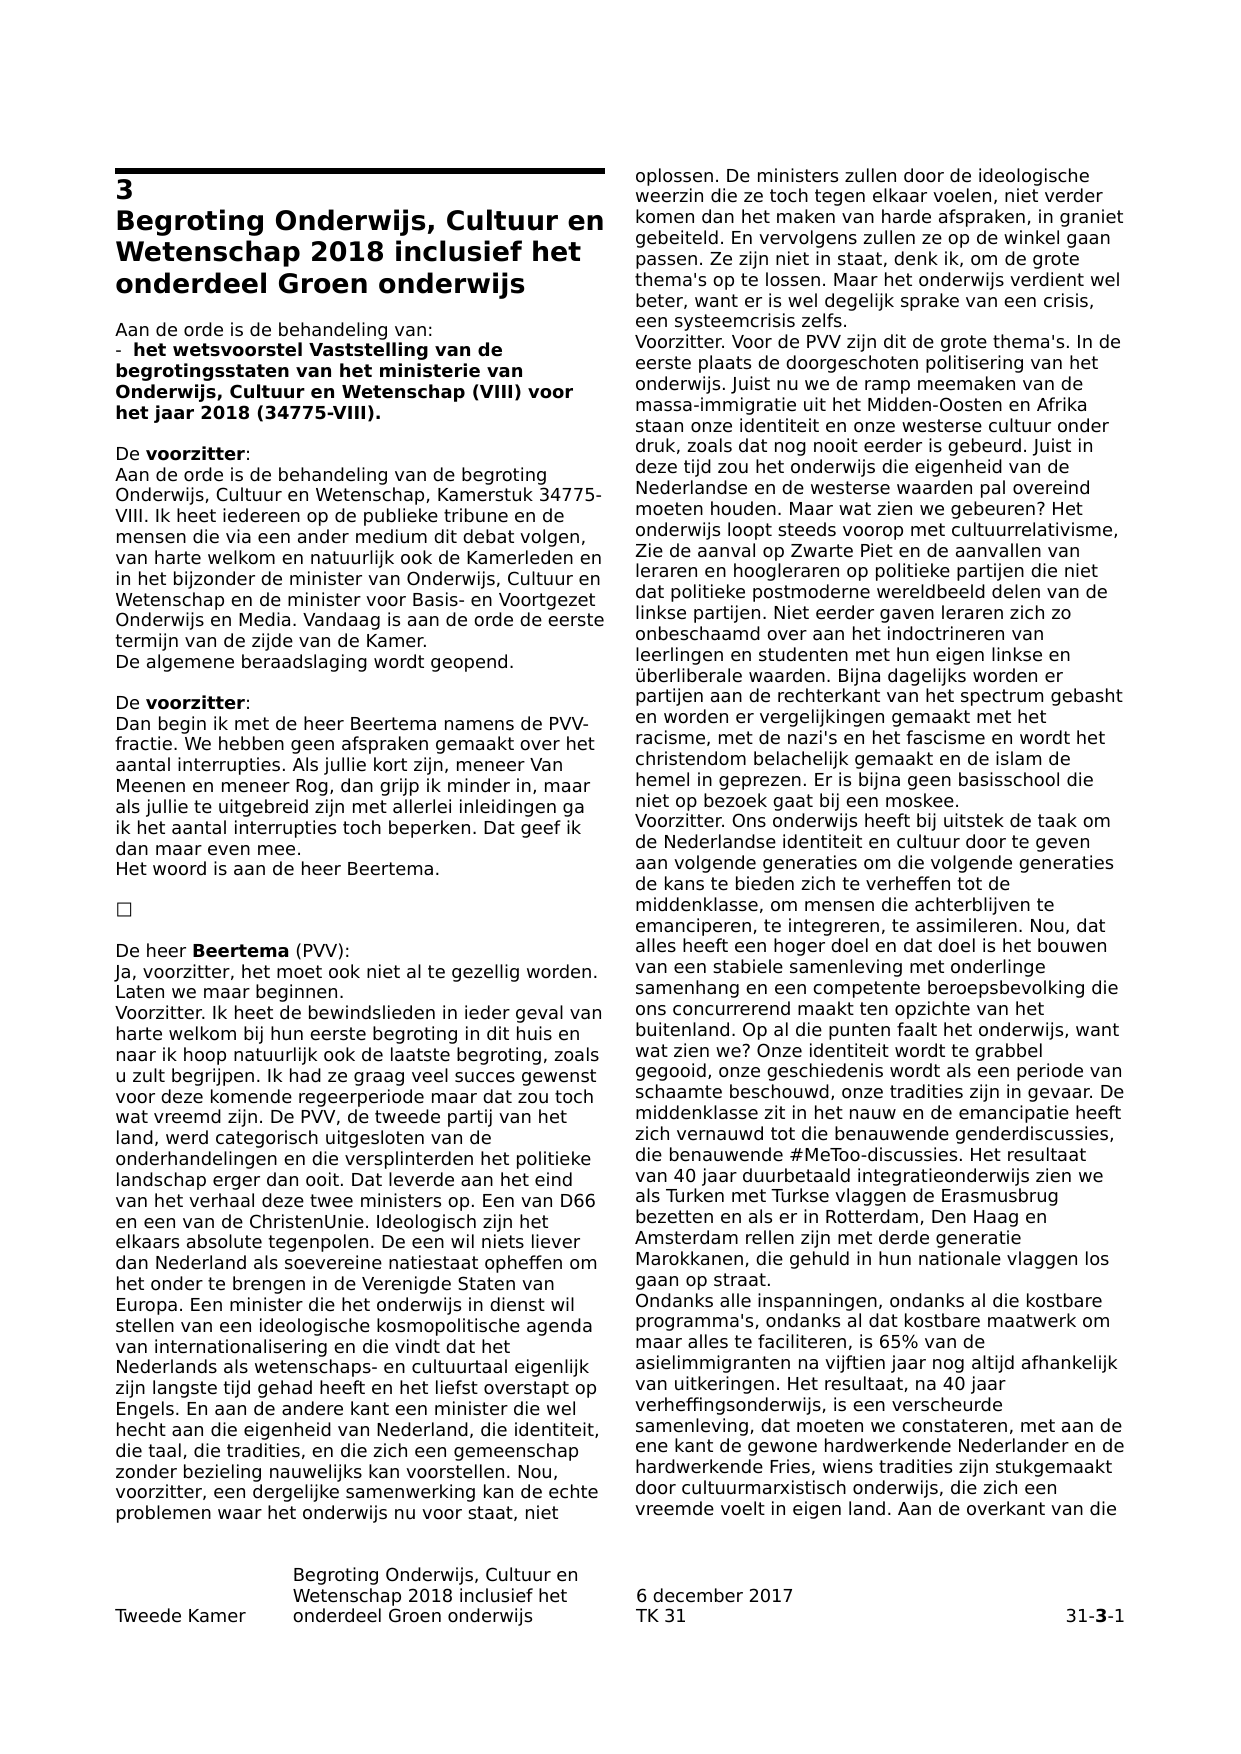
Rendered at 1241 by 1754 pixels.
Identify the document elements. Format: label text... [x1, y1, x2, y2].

text Dan begin ik met de heer Beertema namens de PVV-fractie. We hebben geen afspraken gemaakt over het aantal interrupties. Als jullie kort zijn, meneer Van Meenen en meneer Rog, dan grijp ik minder in, maar als jullie te uitgebreid zijn met allerlei inleidingen ga ik het aantal interrupties toch beperken. Dat geef ik dan maar even mee. [115, 713, 605, 859]
text De heer Beertema (PVV): [115, 941, 605, 961]
text Voorzitter. Voor de PVV zijn dit de grote thema's. In de eerste plaats de doorgeschoten politisering van het onderwijs. Juist nu we de ramp meemaken van de massa-immigratie uit het Midden-Oosten en Afrika staan onze identiteit en onze westerse cultuur onder druk, zoals dat nog nooit eerder is gebeurd. Juist in deze tijd zou het onderwijs die eigenheid van de Nederlandse en de westerse waarden pal overeind moeten houden. Maar wat zien we gebeuren? Het onderwijs loopt steeds voorop met cultuurrelativisme, Zie de aanval op Zwarte Piet en de aanvallen van leraren en hoogleraren op politieke partijen die niet dat politieke postmoderne wereldbeeld delen van de linkse partijen. Niet eerder gaven leraren zich zo onbeschaamd over aan het indoctrineren van leerlingen en studenten met hun eigen linkse en überliberale waarden. Bijna dagelijks worden er partijen aan de rechterkant van het spectrum gebasht en worden er vergelijkingen gemaakt met het racisme, met de nazi's en het fascisme en wordt het christendom belachelijk gemaakt en de islam de hemel in geprezen. Er is bijna geen basisschool die niet op bezoek gaat bij een moskee. [635, 332, 1125, 811]
text Ja, voorzitter, het moet ook niet al te gezellig worden. Laten we maar beginnen. [115, 961, 605, 1003]
text Voorzitter. Ons onderwijs heeft bij uitstek de taak om de Nederlandse identiteit en cultuur door te geven aan volgende generaties om die volgende generaties de kans te bieden zich te verheffen tot de middenklasse, om mensen die achterblijven te emanciperen, te integreren, te assimileren. Nou, dat alles heeft een hoger doel en dat doel is het bouwen van een stabiele samenleving met onderlinge samenhang en een competente beroepsbevolking die ons concurrerend maakt ten opzichte van het buitenland. Op al die punten faalt het onderwijs, want wat zien we? Onze identiteit wordt te grabbel gegooid, onze geschiedenis wordt als een periode van schaamte beschouwd, onze tradities zijn in gevaar. De middenklasse zit in het nauw en de emancipatie heeft zich vernauwd tot die benauwende genderdiscussies, die benauwende #MeToo-discussies. Het resultaat van 40 jaar duurbetaald integratieonderwijs zien we als Turken met Turkse vlaggen de Erasmusbrug bezetten en als er in Rotterdam, Den Haag en Amsterdam rellen zijn met derde generatie Marokkanen, die gehuld in hun nationale vlaggen los gaan op straat. [635, 811, 1125, 1290]
title 3 Begroting Onderwijs, Cultuur en Wetenschap 2018 inclusief het onderdeel Groen onderwijs [115, 174, 605, 299]
text De voorzitter: [115, 443, 605, 464]
text De algemene beraadslaging wordt geopend. [115, 652, 605, 673]
text Voorzitter. Ik heet de bewindslieden in ieder geval van harte welkom bij hun eerste begroting in dit huis en naar ik hoop natuurlijk ook de laatste begroting, zoals u zult begrijpen. Ik had ze graag veel succes gewenst voor deze komende regeerperiode maar dat zou toch wat vreemd zijn. De PVV, de tweede partij van het land, werd categorisch uitgesloten van de onderhandelingen en die versplinterden het politieke landschap erger dan ooit. Dat leverde aan het eind van het verhaal deze twee ministers op. Een van D66 en een van de ChristenUnie. Ideologisch zijn het elkaars absolute tegenpolen. De een wil niets liever dan Nederland als soevereine natiestaat opheffen om het onder te brengen in de Verenigde Staten van Europa. Een minister die het onderwijs in dienst wil stellen van een ideologische kosmopolitische agenda van internationalisering en die vindt dat het Nederlands als wetenschaps- en cultuurtaal eigenlijk zijn langste tijd gehad heeft en het liefst overstapt op Engels. En aan de andere kant een minister die wel hecht aan die eigenheid van Nederland, die identiteit, die taal, die tradities, en die zich een gemeenschap zonder bezieling nauwelijks kan voorstellen. Nou, voorzitter, een dergelijke samenwerking kan de echte problemen waar het onderwijs nu voor staat, niet [115, 1003, 605, 1524]
text Het woord is aan de heer Beertema. [115, 859, 605, 880]
text ⬜ [115, 900, 605, 921]
text Aan de orde is de behandeling van: [115, 319, 605, 340]
text Aan de orde is de behandeling van de begroting Onderwijs, Cultuur en Wetenschap, Kamerstuk 34775-VIII. Ik heet iedereen op de publieke tribune en de mensen die via een ander medium dit debat volgen, van harte welkom en natuurlijk ook de Kamerleden en in het bijzonder de minister van Onderwijs, Cultuur en Wetenschap en de minister voor Basis- en Voortgezet Onderwijs en Media. Vandaag is aan de orde de eerste termijn van de zijde van de Kamer. [115, 464, 605, 652]
list het wetsvoorstel Vaststelling van de begrotingsstaten van het ministerie van Onderwijs, Cultuur en Wetenschap (VIII) voor het jaar 2018 (34775-VIII). [115, 340, 605, 423]
text De voorzitter: [115, 693, 605, 713]
text Ondanks alle inspanningen, ondanks al die kostbare programma's, ondanks al dat kostbare maatwerk om maar alles te faciliteren, is 65% van de asielimmigranten na vijftien jaar nog altijd afhankelijk van uitkeringen. Het resultaat, na 40 jaar verheffingsonderwijs, is een verscheurde samenleving, dat moeten we constateren, met aan de ene kant de gewone hardwerkende Nederlander en de hardwerkende Fries, wiens tradities zijn stukgemaakt door cultuurmarxistisch onderwijs, die zich een vreemde voelt in eigen land. Aan de overkant van die [635, 1290, 1125, 1519]
text oplossen. De ministers zullen door de ideologische weerzin die ze toch tegen elkaar voelen, niet verder komen dan het maken van harde afspraken, in graniet gebeiteld. En vervolgens zullen ze op de winkel gaan passen. Ze zijn niet in staat, denk ik, om de grote thema's op te lossen. Maar het onderwijs verdient wel beter, want er is wel degelijk sprake van een crisis, een systeemcrisis zelfs. [635, 165, 1125, 332]
